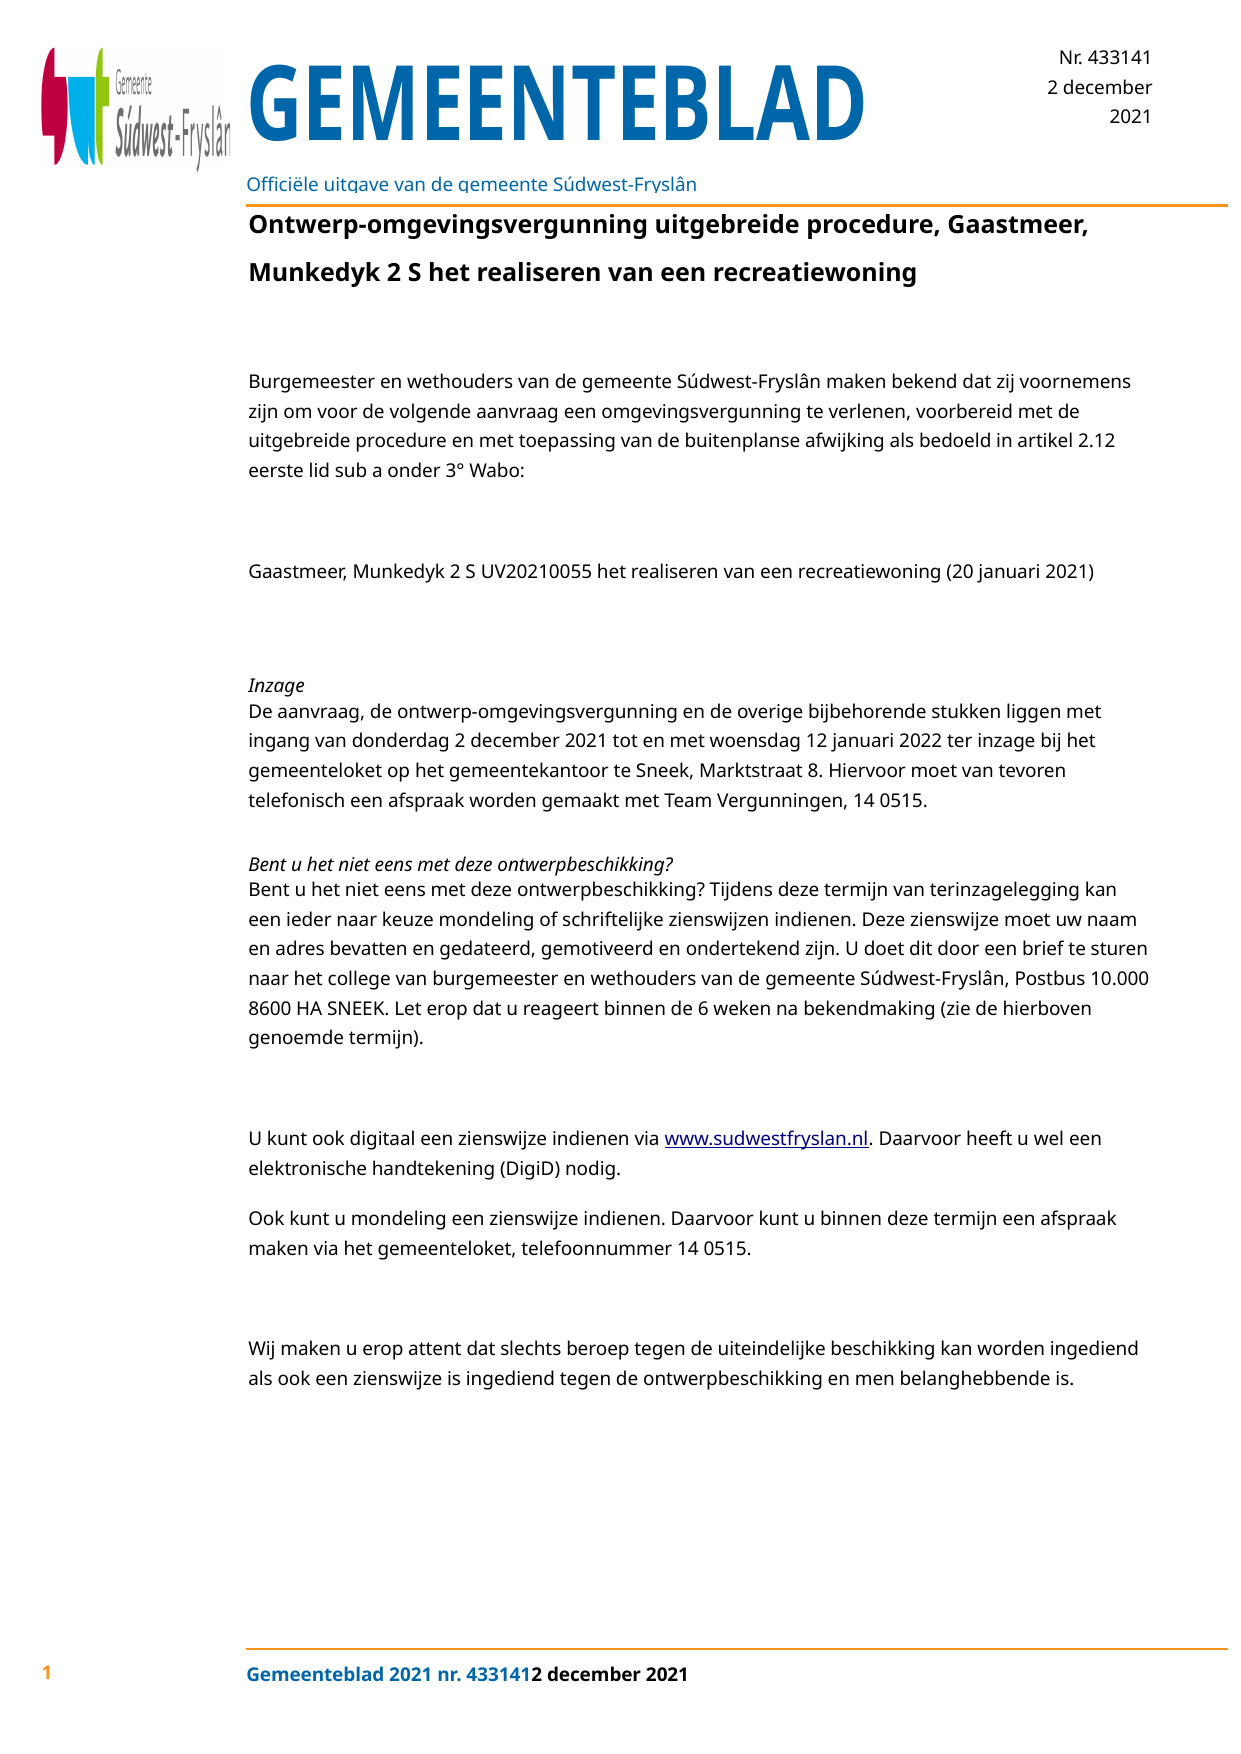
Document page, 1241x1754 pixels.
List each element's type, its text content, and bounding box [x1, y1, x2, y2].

text Bent u het niet eens met deze ontwerpbeschikking? [248, 851, 1152, 876]
picture [41, 47, 231, 172]
text Burgemeester en wethouders van de gemeente Súdwest-Fryslân maken bekend dat zij voornemens zijn om voor de volgende aanvraag een omgevingsvergunning te verlenen, voorbereid met de uitgebreide procedure en met toepassing van de buitenplanse afwijking als bedoeld in artikel 2.12 eerste lid sub a onder 3° Wabo: [248, 368, 1152, 483]
text U kunt ook digitaal een zienswijze indienen via www.sudwestfryslan.nl. Daarvoor heeft u wel een elektronische handtekening (DigiD) nodig. [248, 1125, 1152, 1181]
text Wij maken u erop attent dat slechts beroep tegen de uiteindelijke beschikking kan worden ingediend als ook een zienswijze is ingediend tegen de ontwerpbeschikking en men belanghebbende is. [248, 1336, 1152, 1391]
text Ook kunt u mondeling een zienswijze indienen. Daarvoor kunt u binnen deze termijn een afspraak maken via het gemeenteloket, telefoonnummer 14 0515. [248, 1205, 1152, 1261]
text Gaastmeer, Munkedyk 2 S UV20210055 het realiseren van een recreatiewoning (20 januari 2021) [248, 558, 1152, 584]
text Ontwerp-omgevingsvergunning uitgebreide procedure, Gaastmeer, Munkedyk 2 S het realiseren van een recreatiewoning [248, 207, 1152, 288]
text Bent u het niet eens met deze ontwerpbeschikking? Tijdens deze termijn van terinzagelegging kan een ieder naar keuze mondeling of schriftelijke zienswijzen indienen. Deze zienswijze moet uw naam en adres bevatten en gedateerd, gemotiveerd en ondertekend zijn. U doet dit door een brief te sturen naar het college van burgemeester en wethouders van de gemeente Súdwest-Fryslân, Postbus 10.000 8600 HA SNEEK. Let erop dat u reageert binnen de 6 weken na bekendmaking (zie de hierboven genoemde termijn). [248, 876, 1152, 1050]
text Inzage [248, 672, 1152, 698]
text De aanvraag, de ontwerp-omgevingsvergunning en de overige bijbehorende stukken liggen met ingang van donderdag 2 december 2021 tot en met woensdag 12 januari 2022 ter inzage bij het gemeenteloket op het gemeentekantoor te Sneek, Marktstraat 8. Hiervoor moet van tevoren telefonisch een afspraak worden gemaakt met Team Vergunningen, 14 0515. [248, 698, 1152, 812]
